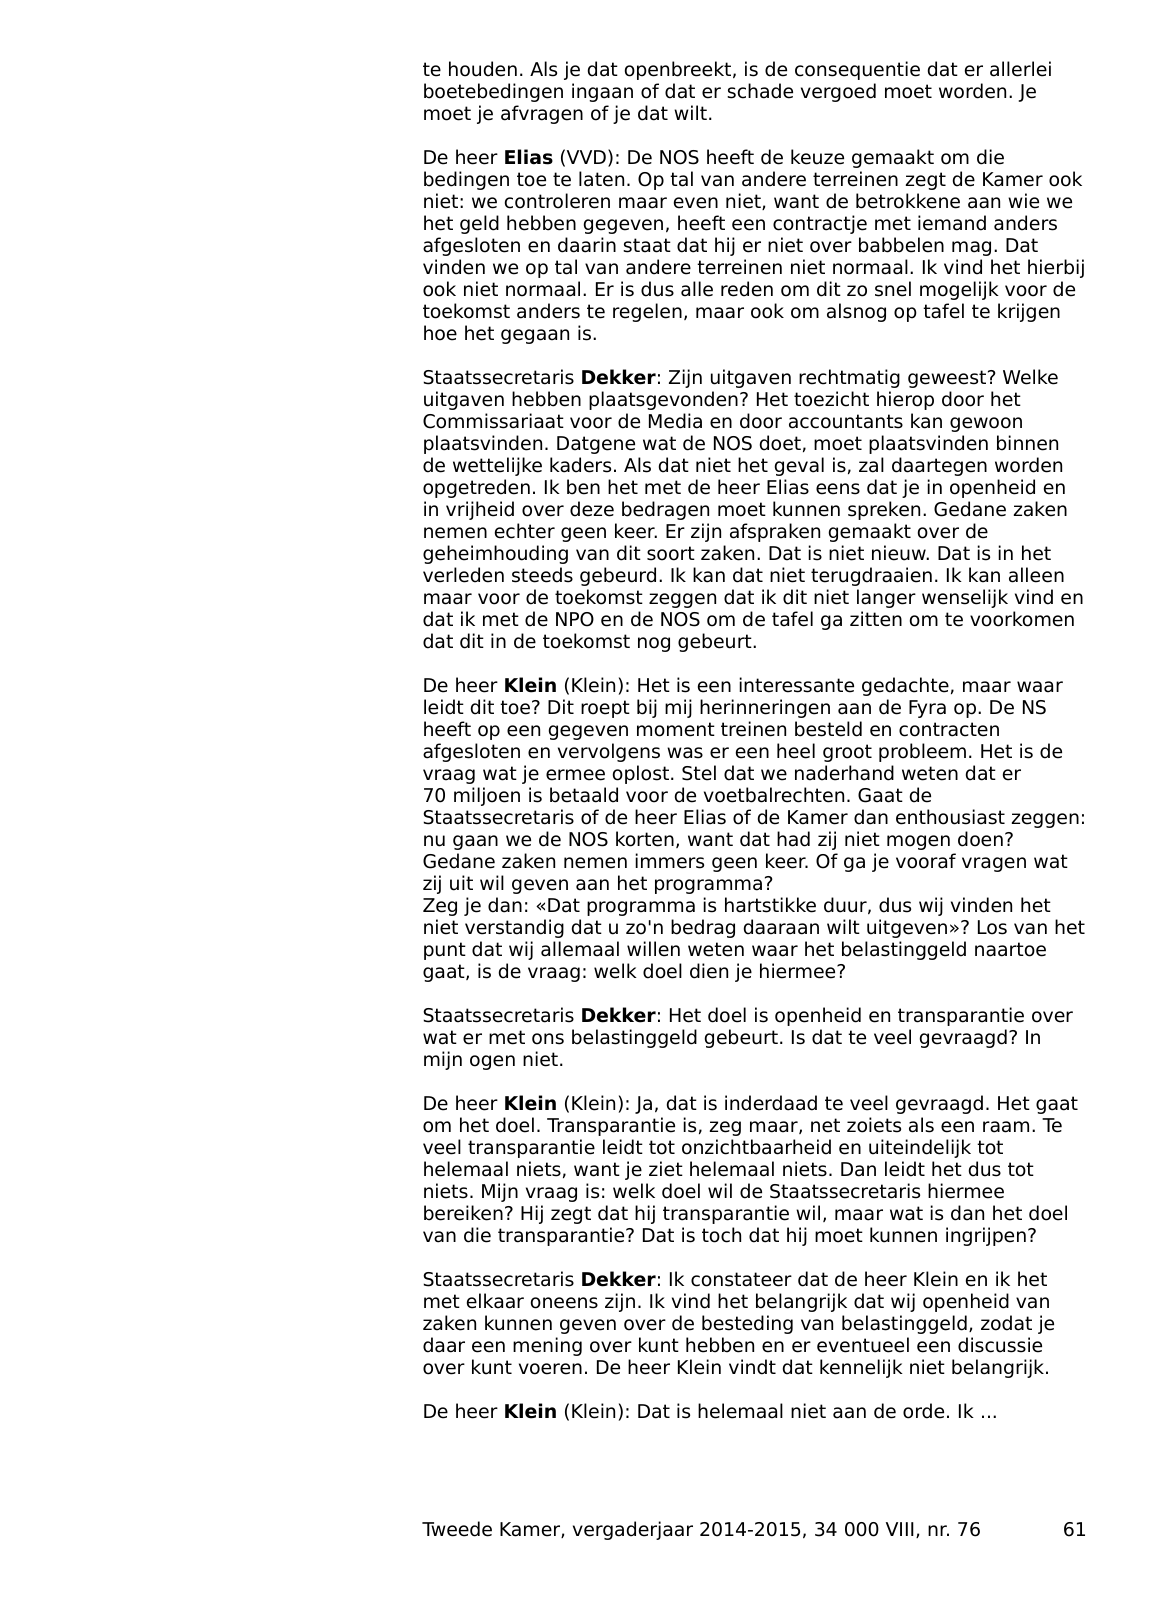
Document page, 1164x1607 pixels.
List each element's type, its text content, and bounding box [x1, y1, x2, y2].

text Zeg je dan: «Dat programma is hartstikke duur, dus wij vinden het niet verstandig dat u zo'n bedrag daaraan wilt uitgeven»? Los van het punt dat wij allemaal willen weten waar het belastinggeld naartoe gaat, is de vraag: welk doel dien je hiermee? [422, 895, 1087, 983]
text De heer Klein (Klein): Ja, dat is inderdaad te veel gevraagd. Het gaat om het doel. Transparantie is, zeg maar, net zoiets als een raam. Te veel transparantie leidt tot onzichtbaarheid en uiteindelijk tot helemaal niets, want je ziet helemaal niets. Dan leidt het dus tot niets. Mijn vraag is: welk doel wil de Staatssecretaris hiermee bereiken? Hij zegt dat hij transparantie wil, maar wat is dan het doel van die transparantie? Dat is toch dat hij moet kunnen ingrijpen? [422, 1093, 1087, 1247]
text Staatssecretaris Dekker: Ik constateer dat de heer Klein en ik het met elkaar oneens zijn. Ik vind het belangrijk dat wij openheid van zaken kunnen geven over de besteding van belastinggeld, zodat je daar een mening over kunt hebben en er eventueel een discussie over kunt voeren. De heer Klein vindt dat kennelijk niet belangrijk. [422, 1269, 1087, 1379]
text te houden. Als je dat openbreekt, is de consequentie dat er allerlei boetebedingen ingaan of dat er schade vergoed moet worden. Je moet je afvragen of je dat wilt. [422, 59, 1087, 125]
text De heer Klein (Klein): Dat is helemaal niet aan de orde. Ik ... [422, 1401, 1087, 1423]
text Staatssecretaris Dekker: Zijn uitgaven rechtmatig geweest? Welke uitgaven hebben plaatsgevonden? Het toezicht hierop door het Commissariaat voor de Media en door accountants kan gewoon plaatsvinden. Datgene wat de NOS doet, moet plaatsvinden binnen de wettelijke kaders. Als dat niet het geval is, zal daartegen worden opgetreden. Ik ben het met de heer Elias eens dat je in openheid en in vrijheid over deze bedragen moet kunnen spreken. Gedane zaken nemen echter geen keer. Er zijn afspraken gemaakt over de geheimhouding van dit soort zaken. Dat is niet nieuw. Dat is in het verleden steeds gebeurd. Ik kan dat niet terugdraaien. Ik kan alleen maar voor de toekomst zeggen dat ik dit niet langer wenselijk vind en dat ik met de NPO en de NOS om de tafel ga zitten om te voorkomen dat dit in de toekomst nog gebeurt. [422, 367, 1087, 653]
text Staatssecretaris Dekker: Het doel is openheid en transparantie over wat er met ons belastinggeld gebeurt. Is dat te veel gevraagd? In mijn ogen niet. [422, 1005, 1087, 1071]
text De heer Klein (Klein): Het is een interessante gedachte, maar waar leidt dit toe? Dit roept bij mij herinneringen aan de Fyra op. De NS heeft op een gegeven moment treinen besteld en contracten afgesloten en vervolgens was er een heel groot probleem. Het is de vraag wat je ermee oplost. Stel dat we naderhand weten dat er 70 miljoen is betaald voor de voetbalrechten. Gaat de Staatssecretaris of de heer Elias of de Kamer dan enthousiast zeggen: nu gaan we de NOS korten, want dat had zij niet mogen doen? Gedane zaken nemen immers geen keer. Of ga je vooraf vragen wat zij uit wil geven aan het programma? [422, 675, 1087, 895]
text De heer Elias (VVD): De NOS heeft de keuze gemaakt om die bedingen toe te laten. Op tal van andere terreinen zegt de Kamer ook niet: we controleren maar even niet, want de betrokkene aan wie we het geld hebben gegeven, heeft een contractje met iemand anders afgesloten en daarin staat dat hij er niet over babbelen mag. Dat vinden we op tal van andere terreinen niet normaal. Ik vind het hierbij ook niet normaal. Er is dus alle reden om dit zo snel mogelijk voor de toekomst anders te regelen, maar ook om alsnog op tafel te krijgen hoe het gegaan is. [422, 147, 1087, 345]
